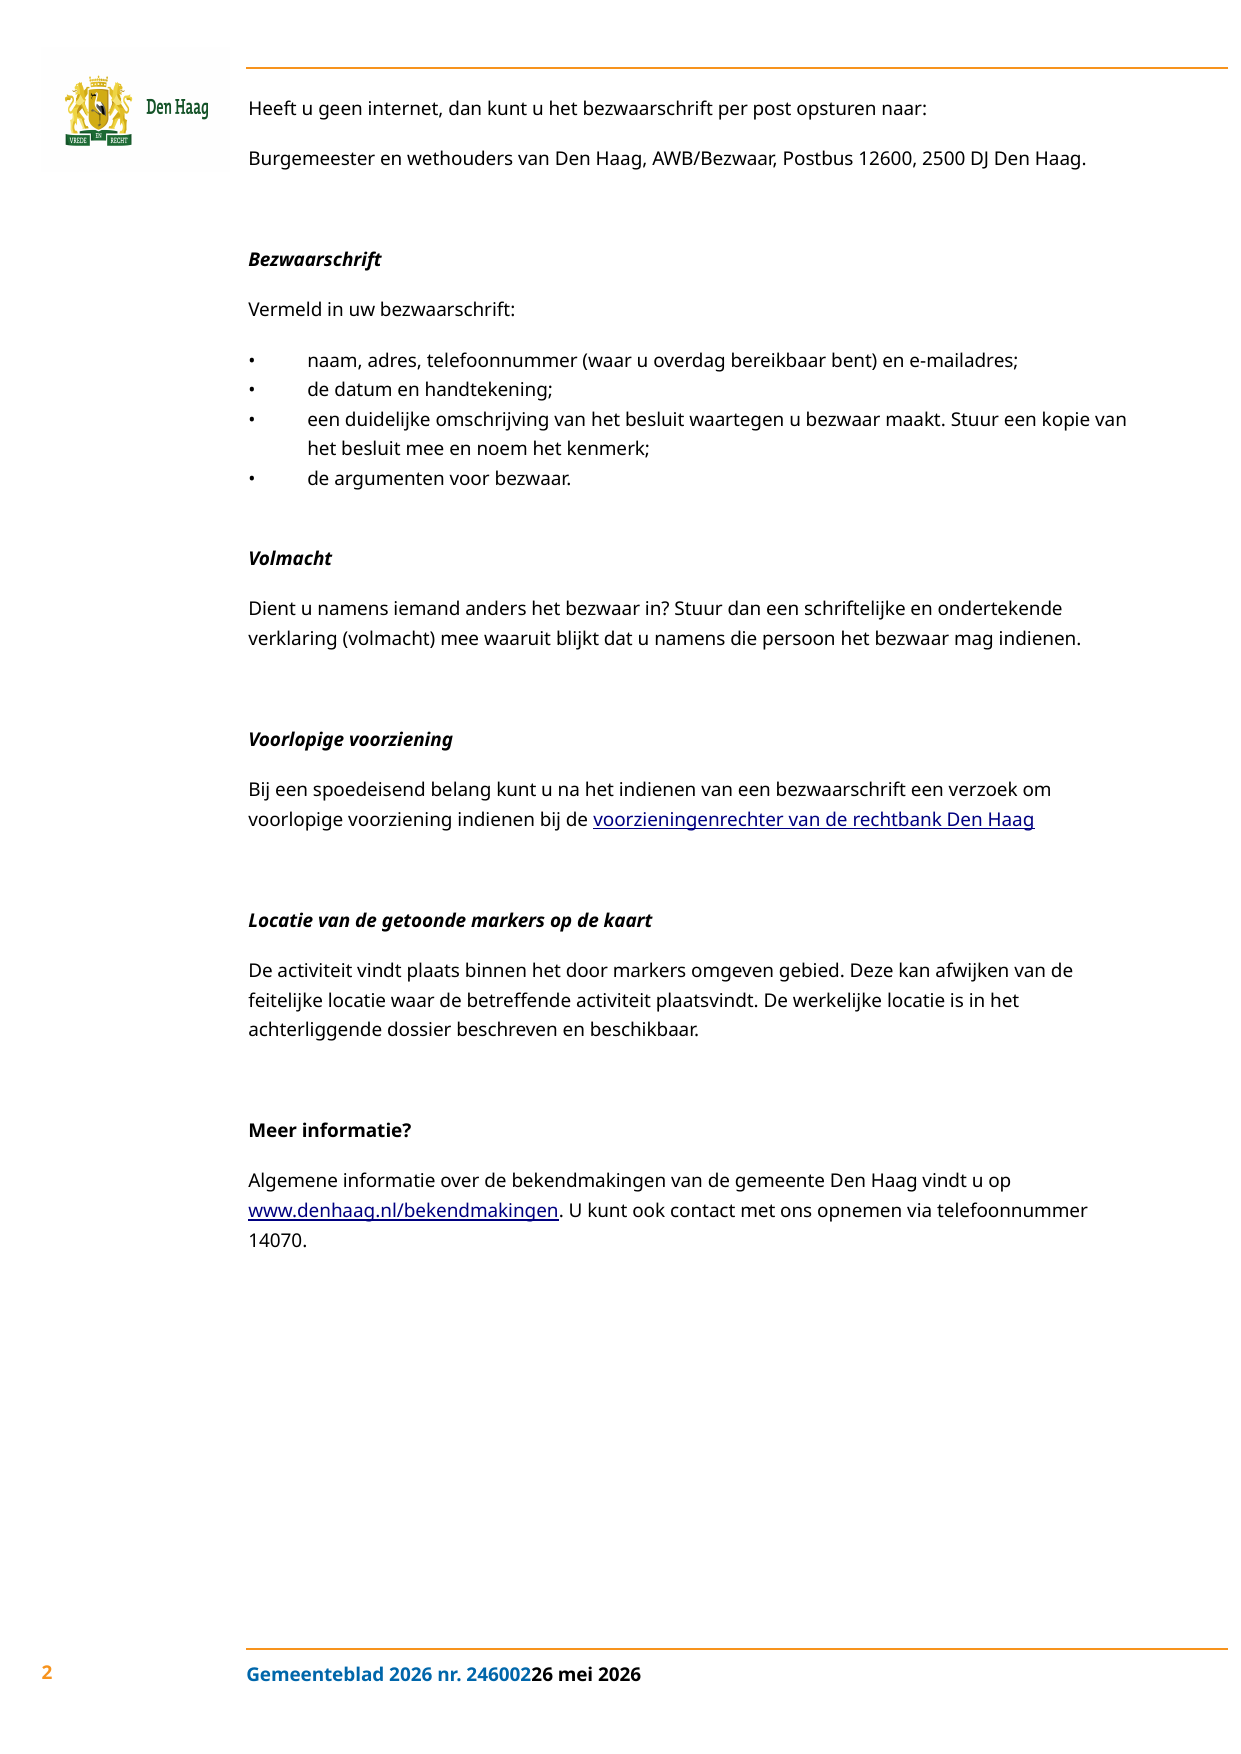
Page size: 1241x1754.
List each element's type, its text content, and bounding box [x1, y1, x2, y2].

text Bezwaarschrift [248, 246, 1152, 272]
text Voorlopige voorziening [248, 726, 1152, 752]
text Locatie van de getoonde markers op de kaart [248, 907, 1152, 933]
picture [41, 47, 231, 172]
list een duidelijke omschrijving van het besluit waartegen u bezwaar maakt. Stuur een kopie van het besluit mee en noem het kenmerk; [248, 406, 1152, 461]
text Dient u namens iemand anders het bezwaar in? Stuur dan een schriftelijke en ondertekende verklaring (volmacht) mee waaruit blijkt dat u namens die persoon het bezwaar mag indienen. [248, 596, 1152, 651]
text Vermeld in uw bezwaarschrift: [248, 296, 1152, 322]
text De activiteit vindt plaats binnen het door markers omgeven gebied. Deze kan afwijken van de feitelijke locatie waar de betreffende activiteit plaatsvindt. De werkelijke locatie is in het achterliggende dossier beschreven en beschikbaar. [248, 957, 1152, 1042]
list naam, adres, telefoonnummer (waar u overdag bereikbaar bent) en e-mailadres; [248, 347, 1152, 373]
list de argumenten voor bezwaar. [248, 465, 1152, 491]
text Bij een spoedeisend belang kunt u na het indienen van een bezwaarschrift een verzoek om voorlopige voorziening indienen bij de voorzieningenrechter van de rechtbank Den Haag [248, 776, 1152, 832]
text Volmacht [248, 545, 1152, 571]
text Heeft u geen internet, dan kunt u het bezwaarschrift per post opsturen naar: [248, 95, 1152, 121]
text Meer informatie? [248, 1117, 1152, 1143]
text Burgemeester en wethouders van Den Haag, AWB/Bezwaar, Postbus 12600, 2500 DJ Den Haag. [248, 145, 1152, 171]
list de datum en handtekening; [248, 376, 1152, 402]
text Algemene informatie over de bekendmakingen van de gemeente Den Haag vindt u op www.denhaag.nl/bekendmakingen. U kunt ook contact met ons opnemen via telefoonnummer 14070. [248, 1168, 1152, 1253]
